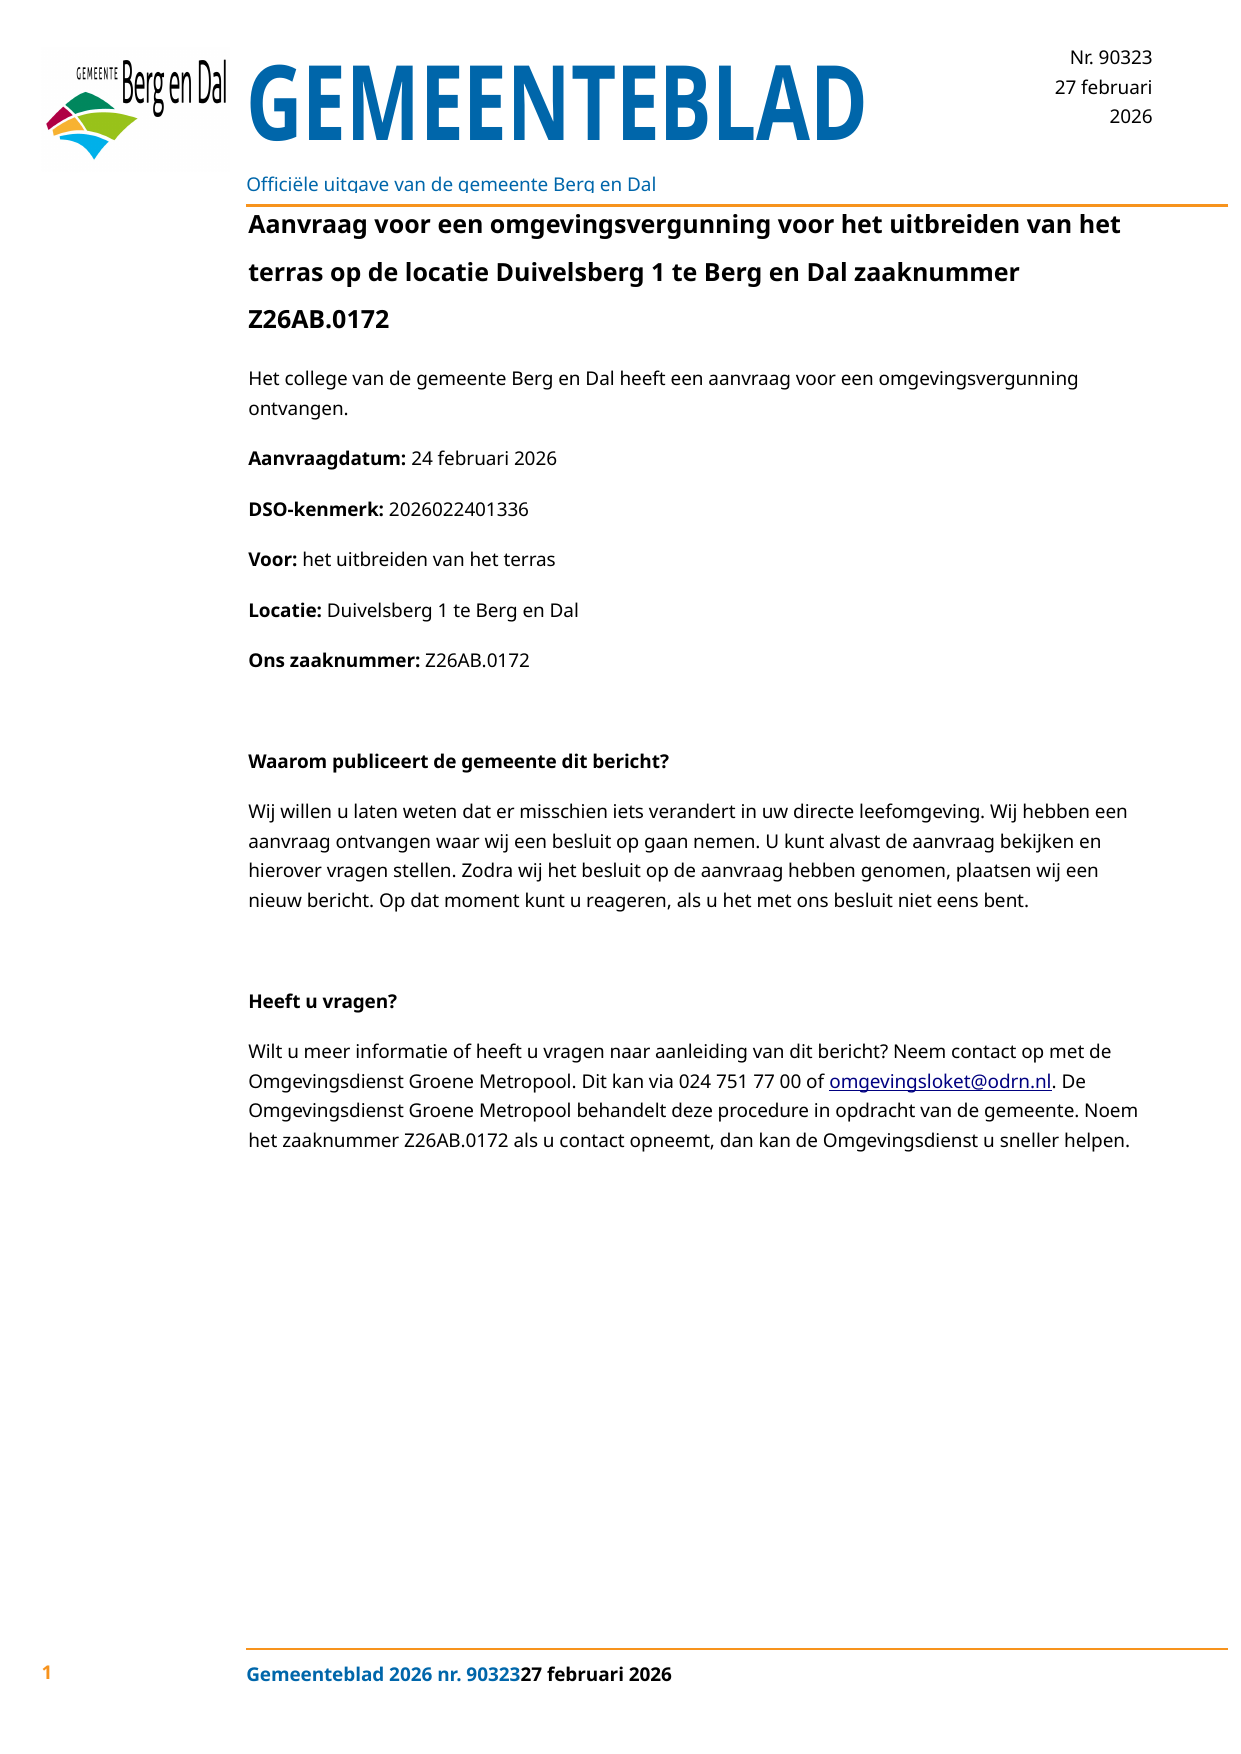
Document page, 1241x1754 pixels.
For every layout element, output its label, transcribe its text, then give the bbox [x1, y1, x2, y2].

text Aanvraagdatum: 24 februari 2026 [248, 446, 1152, 471]
text Locatie: Duivelsberg 1 te Berg en Dal [248, 597, 1152, 622]
text Wij willen u laten weten dat er misschien iets verandert in uw directe leefomgeving. Wij hebben een aanvraag ontvangen waar wij een besluit op gaan nemen. U kunt alvast de aanvraag bekijken en hierover vragen stellen. Zodra wij het besluit op de aanvraag hebben genomen, plaatsen wij een nieuw bericht. Op dat moment kunt u reageren, als u het met ons besluit niet eens bent. [248, 798, 1152, 913]
text Voor: het uitbreiden van het terras [248, 546, 1152, 572]
text Ons zaaknummer: Z26AB.0172 [248, 647, 1152, 673]
text DSO-kenmerk: 2026022401336 [248, 496, 1152, 522]
text Het college van de gemeente Berg en Dal heeft een aanvraag voor een omgevingsvergunning ontvangen. [248, 366, 1152, 421]
text Heeft u vragen? [248, 988, 1152, 1014]
text Aanvraag voor een omgevingsvergunning voor het uitbreiden van het terras op de locatie Duivelsberg 1 te Berg en Dal zaaknummer Z26AB.0172 [248, 207, 1152, 336]
picture [41, 47, 231, 172]
text Waarom publiceert de gemeente dit bericht? [248, 748, 1152, 774]
text Wilt u meer informatie of heeft u vragen naar aanleiding van dit bericht? Neem contact op met de Omgevingsdienst Groene Metropool. Dit kan via 024 751 77 00 of omgevingsloket@odrn.nl. De Omgevingsdienst Groene Metropool behandelt deze procedure in opdracht van de gemeente. Noem het zaaknummer Z26AB.0172 als u contact opneemt, dan kan de Omgevingsdienst u sneller helpen. [248, 1038, 1152, 1153]
